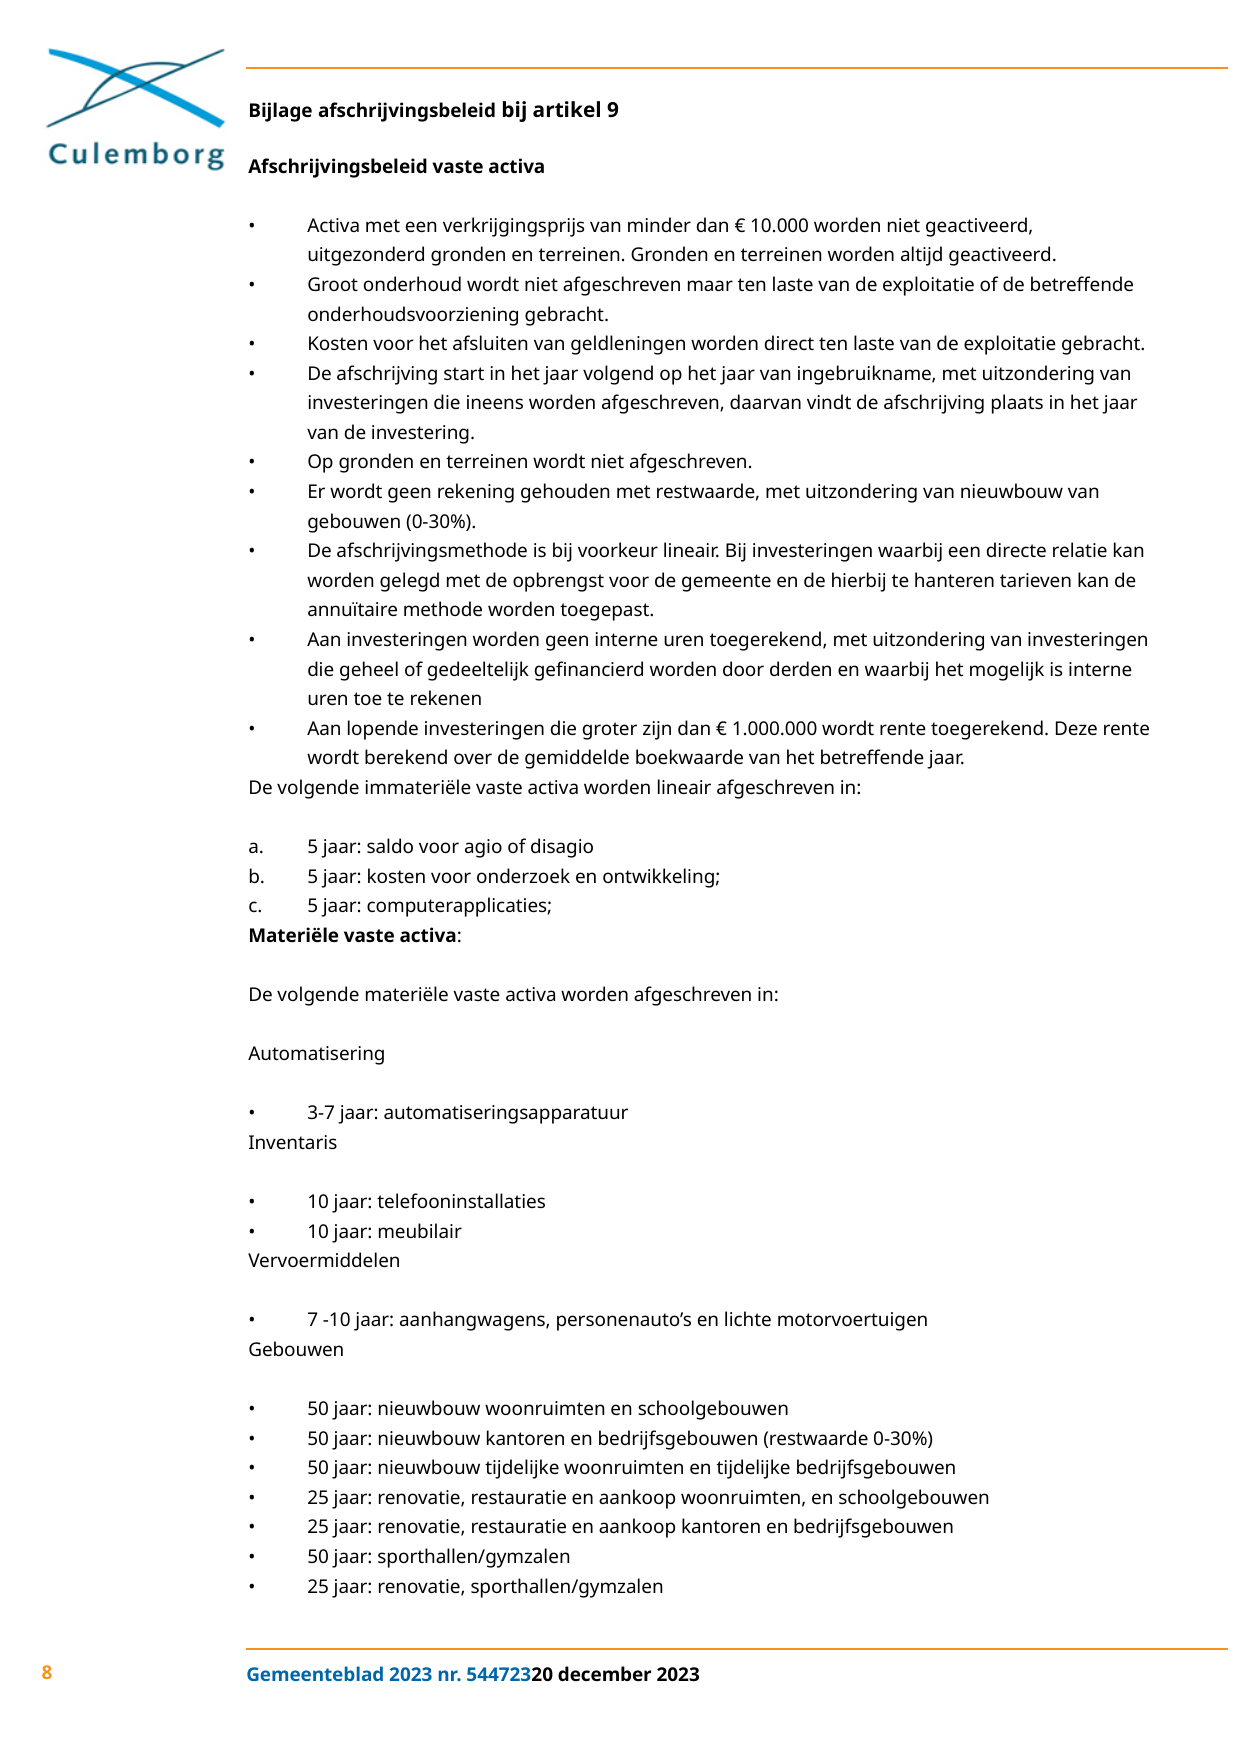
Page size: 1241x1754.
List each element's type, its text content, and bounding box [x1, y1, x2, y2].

list 25 jaar: renovatie, sporthallen/gymzalen [248, 1573, 1152, 1599]
text Inventaris [248, 1129, 1152, 1155]
list 50 jaar: nieuwbouw tijdelijke woonruimten en tijdelijke bedrijfsgebouwen [248, 1454, 1152, 1480]
text Bijlage afschrijvingsbeleid bij artikel 9 [248, 95, 1152, 123]
list Kosten voor het afsluiten van geldleningen worden direct ten laste van de exploitatie gebracht. [248, 330, 1152, 356]
list Er wordt geen rekening gehouden met restwaarde, met uitzondering van nieuwbouw van gebouwen (0-30%). [248, 478, 1152, 534]
text Materiële vaste activa: [248, 922, 1152, 948]
text De volgende immateriële vaste activa worden lineair afgeschreven in: [248, 774, 1152, 800]
text Automatisering [248, 1040, 1152, 1066]
list Groot onderhoud wordt niet afgeschreven maar ten laste van de exploitatie of de betreffende onderhoudsvoorziening gebracht. [248, 271, 1152, 327]
text Vervoermiddelen [248, 1247, 1152, 1273]
list 25 jaar: renovatie, restauratie en aankoop kantoren en bedrijfsgebouwen [248, 1514, 1152, 1539]
list 10 jaar: meubilair [248, 1218, 1152, 1244]
list Aan lopende investeringen die groter zijn dan € 1.000.000 wordt rente toegerekend. Deze rente wordt berekend over de gemiddelde boekwaarde van het betreffende jaar. [248, 715, 1152, 770]
list 50 jaar: nieuwbouw kantoren en bedrijfsgebouwen (restwaarde 0-30%) [248, 1425, 1152, 1451]
list 5 jaar: saldo voor agio of disagio [248, 833, 1152, 859]
list Op gronden en terreinen wordt niet afgeschreven. [248, 449, 1152, 474]
list De afschrijvingsmethode is bij voorkeur lineair. Bij investeringen waarbij een directe relatie kan worden gelegd met de opbrengst voor de gemeente en de hierbij te hanteren tarieven kan de annuïtaire methode worden toegepast. [248, 537, 1152, 622]
list 5 jaar: computerapplicaties; [248, 892, 1152, 918]
list Activa met een verkrijgingsprijs van minder dan € 10.000 worden niet geactiveerd, uitgezonderd gronden en terreinen. Gronden en terreinen worden altijd geactiveerd. [248, 212, 1152, 267]
list 3-7 jaar: automatiseringsapparatuur [248, 1099, 1152, 1125]
text Gebouwen [248, 1336, 1152, 1362]
list De afschrijving start in het jaar volgend op het jaar van ingebruikname, met uitzondering van investeringen die ineens worden afgeschreven, daarvan vindt de afschrijving plaats in het jaar van de investering. [248, 360, 1152, 445]
list 10 jaar: telefooninstallaties [248, 1188, 1152, 1214]
list 50 jaar: sporthallen/gymzalen [248, 1543, 1152, 1569]
list 7 -10 jaar: aanhangwagens, personenauto’s en lichte motorvoertuigen [248, 1307, 1152, 1332]
list 50 jaar: nieuwbouw woonruimten en schoolgebouwen [248, 1395, 1152, 1421]
text De volgende materiële vaste activa worden afgeschreven in: [248, 981, 1152, 1007]
list 5 jaar: kosten voor onderzoek en ontwikkeling; [248, 863, 1152, 889]
text Afschrijvingsbeleid vaste activa [248, 153, 1152, 179]
picture [41, 47, 231, 172]
list Aan investeringen worden geen interne uren toegerekend, met uitzondering van investeringen die geheel of gedeeltelijk gefinancierd worden door derden en waarbij het mogelijk is interne uren toe te rekenen [248, 626, 1152, 711]
list 25 jaar: renovatie, restauratie en aankoop woonruimten, en schoolgebouwen [248, 1484, 1152, 1510]
